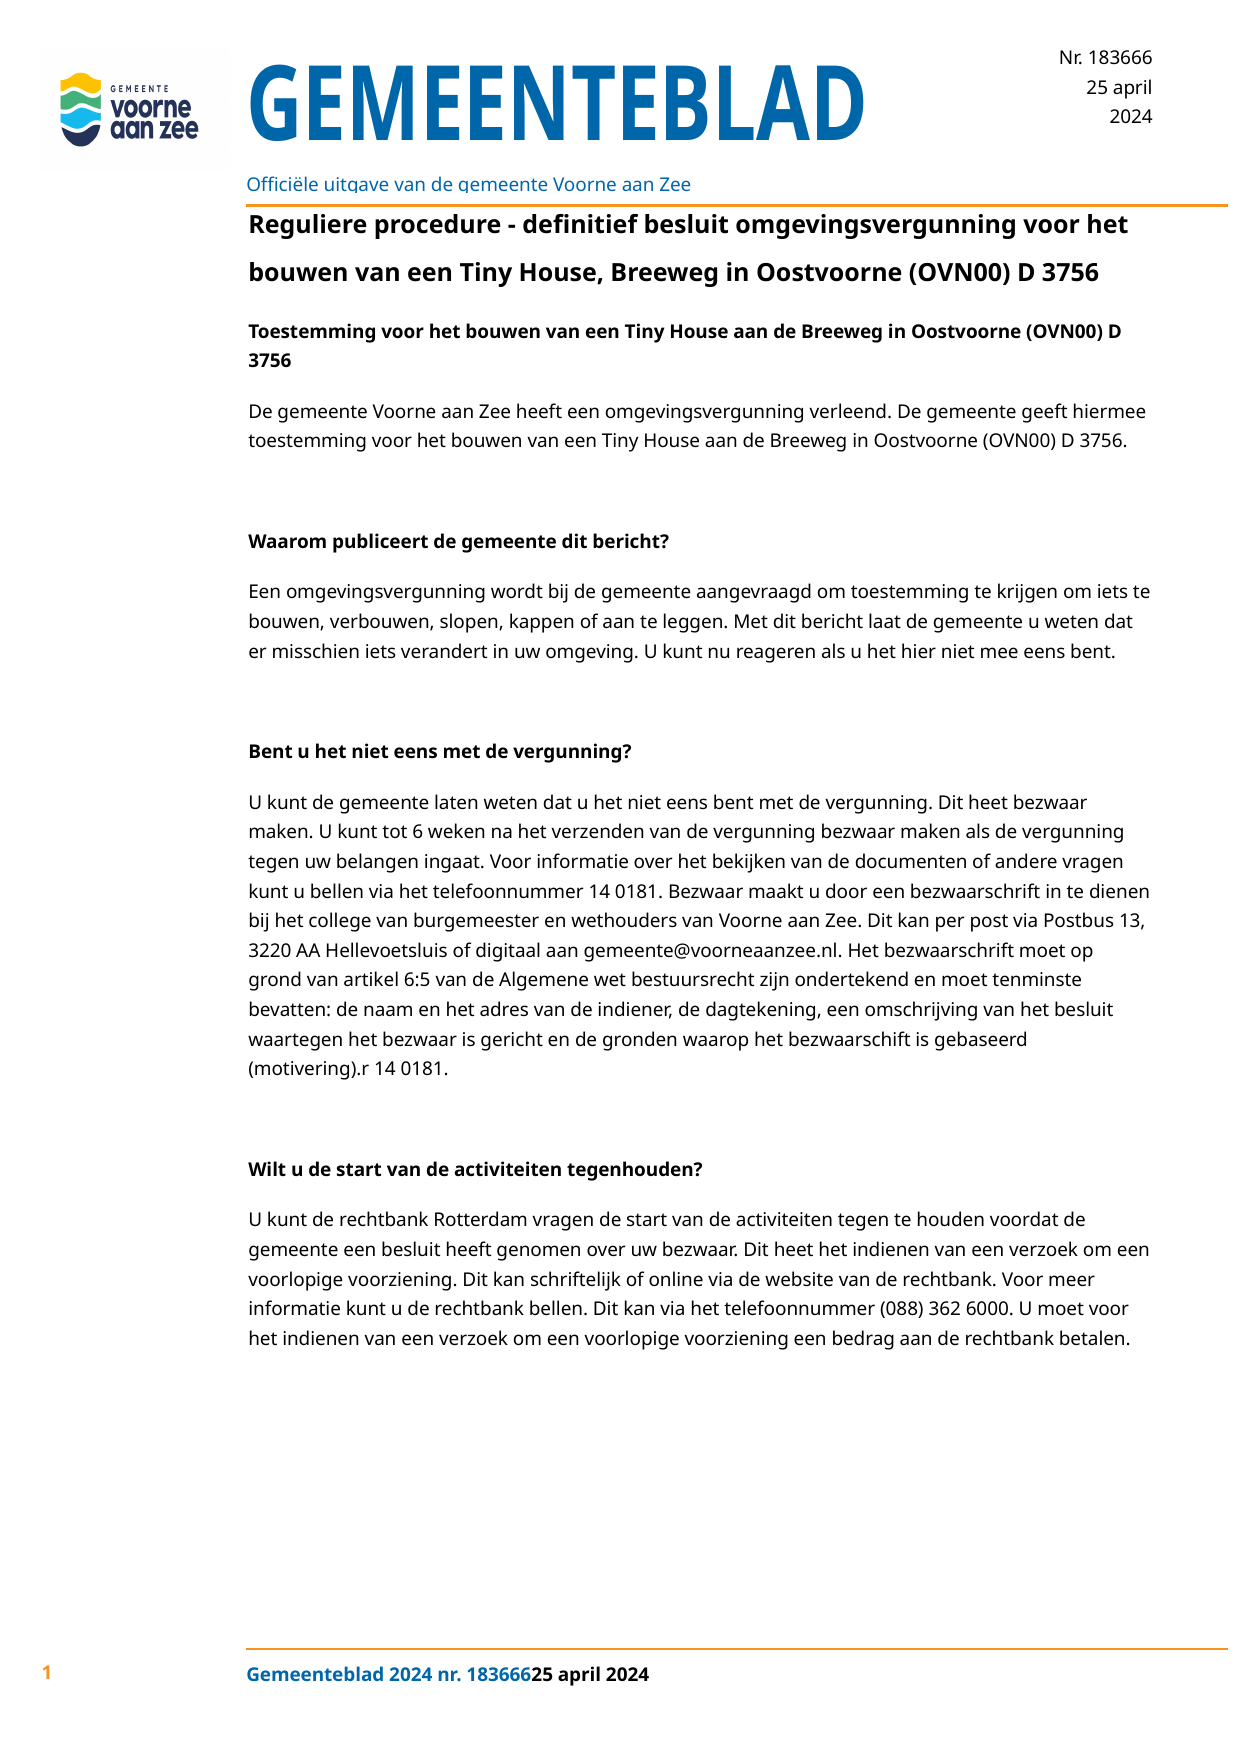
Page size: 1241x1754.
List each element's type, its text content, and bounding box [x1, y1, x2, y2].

text Reguliere procedure - definitief besluit omgevingsvergunning voor het bouwen van een Tiny House, Breeweg in Oostvoorne (OVN00) D 3756 [248, 207, 1152, 288]
picture [41, 47, 231, 172]
text Een omgevingsvergunning wordt bij de gemeente aangevraagd om toestemming te krijgen om iets te bouwen, verbouwen, slopen, kappen of aan te leggen. Met dit bericht laat de gemeente u weten dat er misschien iets verandert in uw omgeving. U kunt nu reageren als u het hier niet mee eens bent. [248, 579, 1152, 664]
text Toestemming voor het bouwen van een Tiny House aan de Breeweg in Oostvoorne (OVN00) D 3756 [248, 318, 1152, 373]
text U kunt de gemeente laten weten dat u het niet eens bent met de vergunning. Dit heet bezwaar maken. U kunt tot 6 weken na het verzenden van de vergunning bezwaar maken als de vergunning tegen uw belangen ingaat. Voor informatie over het bekijken van de documenten of andere vragen kunt u bellen via het telefoonnummer 14 0181. Bezwaar maakt u door een bezwaarschrift in te dienen bij het college van burgemeester en wethouders van Voorne aan Zee. Dit kan per post via Postbus 13, 3220 AA Hellevoetsluis of digitaal aan gemeente@voorneaanzee.nl. Het bezwaarschrift moet op grond van artikel 6:5 van de Algemene wet bestuursrecht zijn ondertekend en moet tenminste bevatten: de naam en het adres van de indiener, de dagtekening, een omschrijving van het besluit waartegen het bezwaar is gericht en de gronden waarop het bezwaarschift is gebaseerd (motivering).r 14 0181. [248, 789, 1152, 1081]
text Waarom publiceert de gemeente dit bericht? [248, 528, 1152, 554]
text Wilt u de start van de activiteiten tegenhouden? [248, 1156, 1152, 1182]
text Bent u het niet eens met de vergunning? [248, 739, 1152, 764]
text U kunt de rechtbank Rotterdam vragen de start van de activiteiten tegen te houden voordat de gemeente een besluit heeft genomen over uw bezwaar. Dit heet het indienen van een verzoek om een voorlopige voorziening. Dit kan schriftelijk of online via de website van de rechtbank. Voor meer informatie kunt u de rechtbank bellen. Dit kan via het telefoonnummer (088) 362 6000. U moet voor het indienen van een verzoek om een voorlopige voorziening een bedrag aan de rechtbank betalen. [248, 1207, 1152, 1351]
text De gemeente Voorne aan Zee heeft een omgevingsvergunning verleend. De gemeente geeft hiermee toestemming voor het bouwen van een Tiny House aan de Breeweg in Oostvoorne (OVN00) D 3756. [248, 398, 1152, 453]
